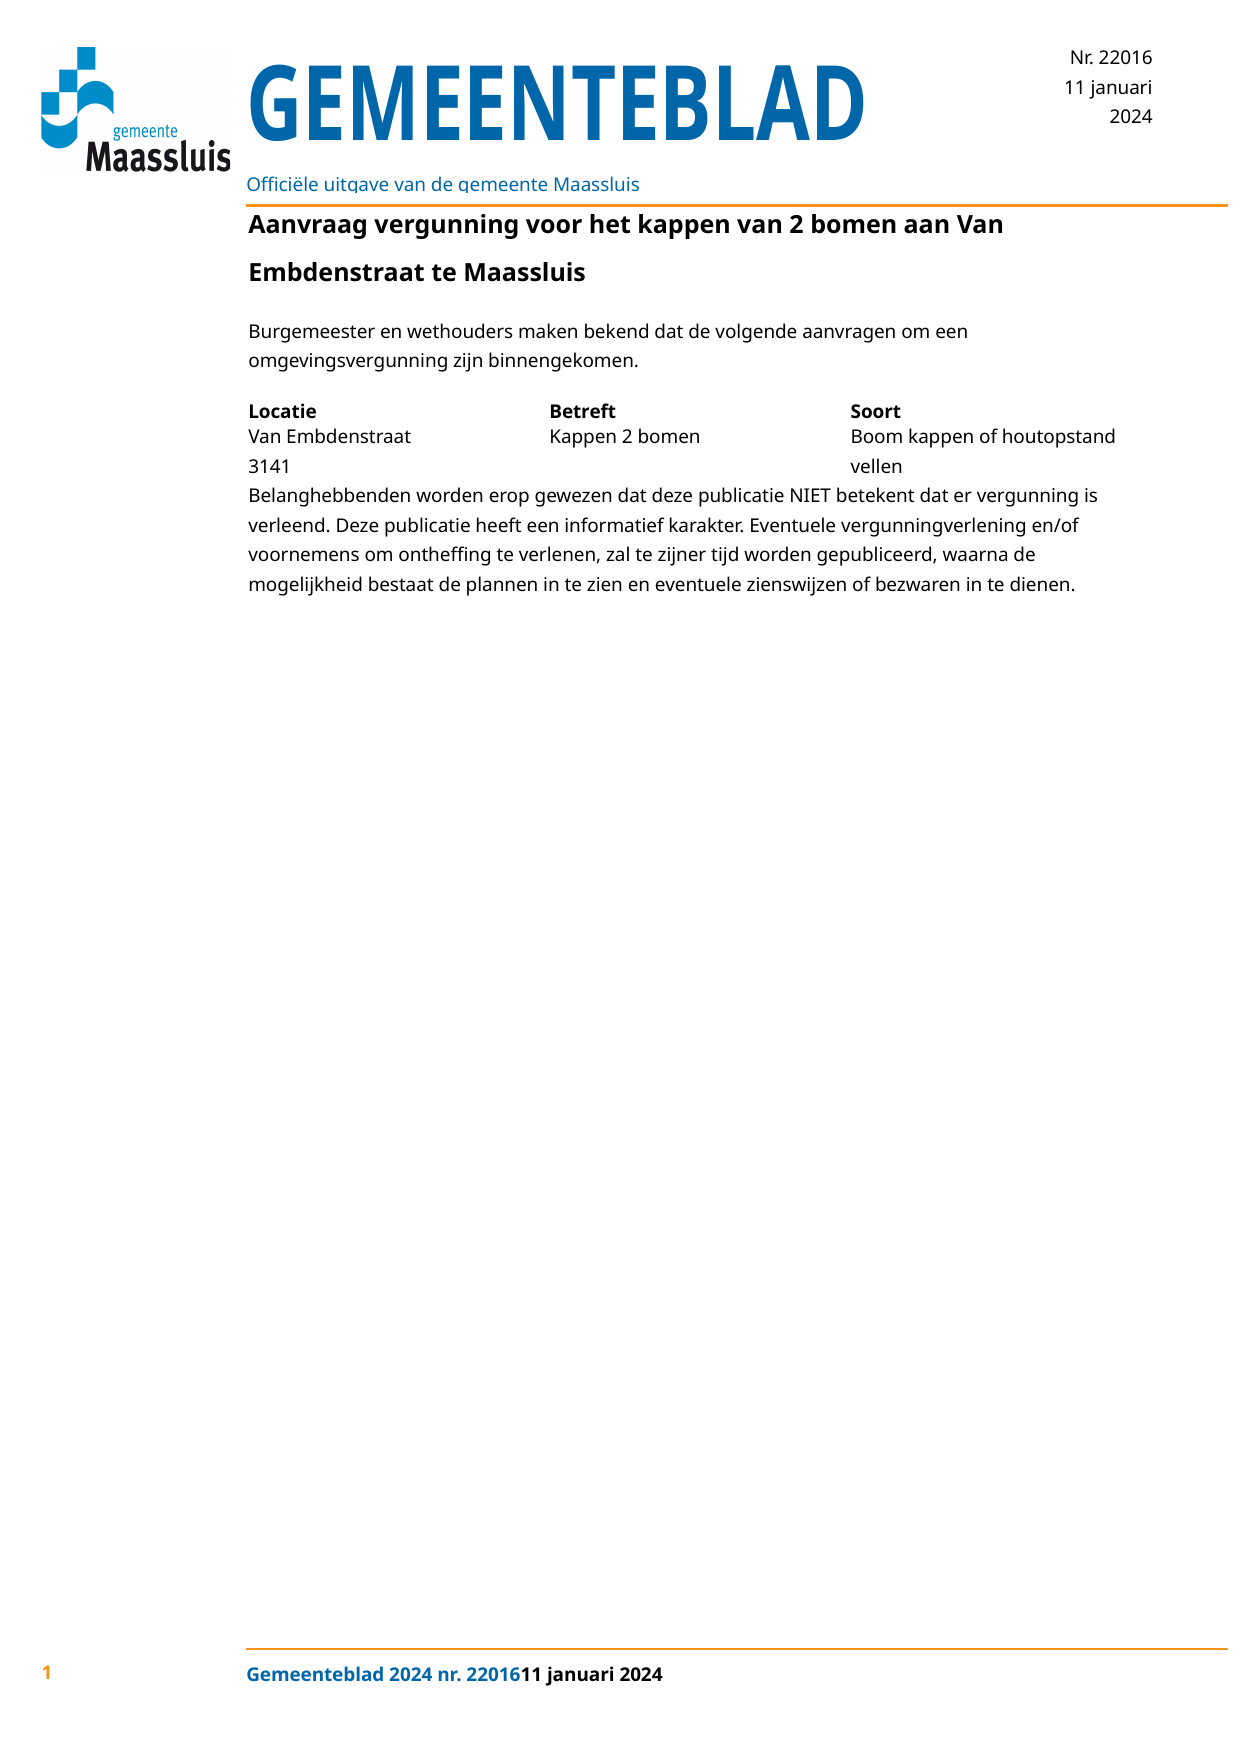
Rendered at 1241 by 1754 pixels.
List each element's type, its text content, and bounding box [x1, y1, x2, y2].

picture [41, 47, 231, 172]
table_header Locatie [248, 398, 549, 424]
picture [41, 47, 77, 92]
table_cell Boom kappen of houtopstand vellen [850, 424, 1152, 479]
table_cell Kappen 2 bomen [549, 424, 850, 479]
table_header Soort [850, 398, 1152, 424]
text Belanghebbenden worden erop gewezen dat deze publicatie NIET betekent dat er vergunning is verleend. Deze publicatie heeft een informatief karakter. Eventuele vergunningverlening en/of voornemens om ontheffing te verlenen, zal te zijner tijd worden gepubliceerd, waarna de mogelijkheid bestaat de plannen in te zien en eventuele zienswijzen of bezwaren in te dienen. [248, 482, 1152, 597]
table_cell Van Embdenstraat 3141 [248, 424, 549, 479]
text Aanvraag vergunning voor het kappen van 2 bomen aan Van Embdenstraat te Maassluis [248, 207, 1152, 288]
table_header Betreft [549, 398, 850, 424]
text Burgemeester en wethouders maken bekend dat de volgende aanvragen om een omgevingsvergunning zijn binnengekomen. [248, 318, 1152, 373]
